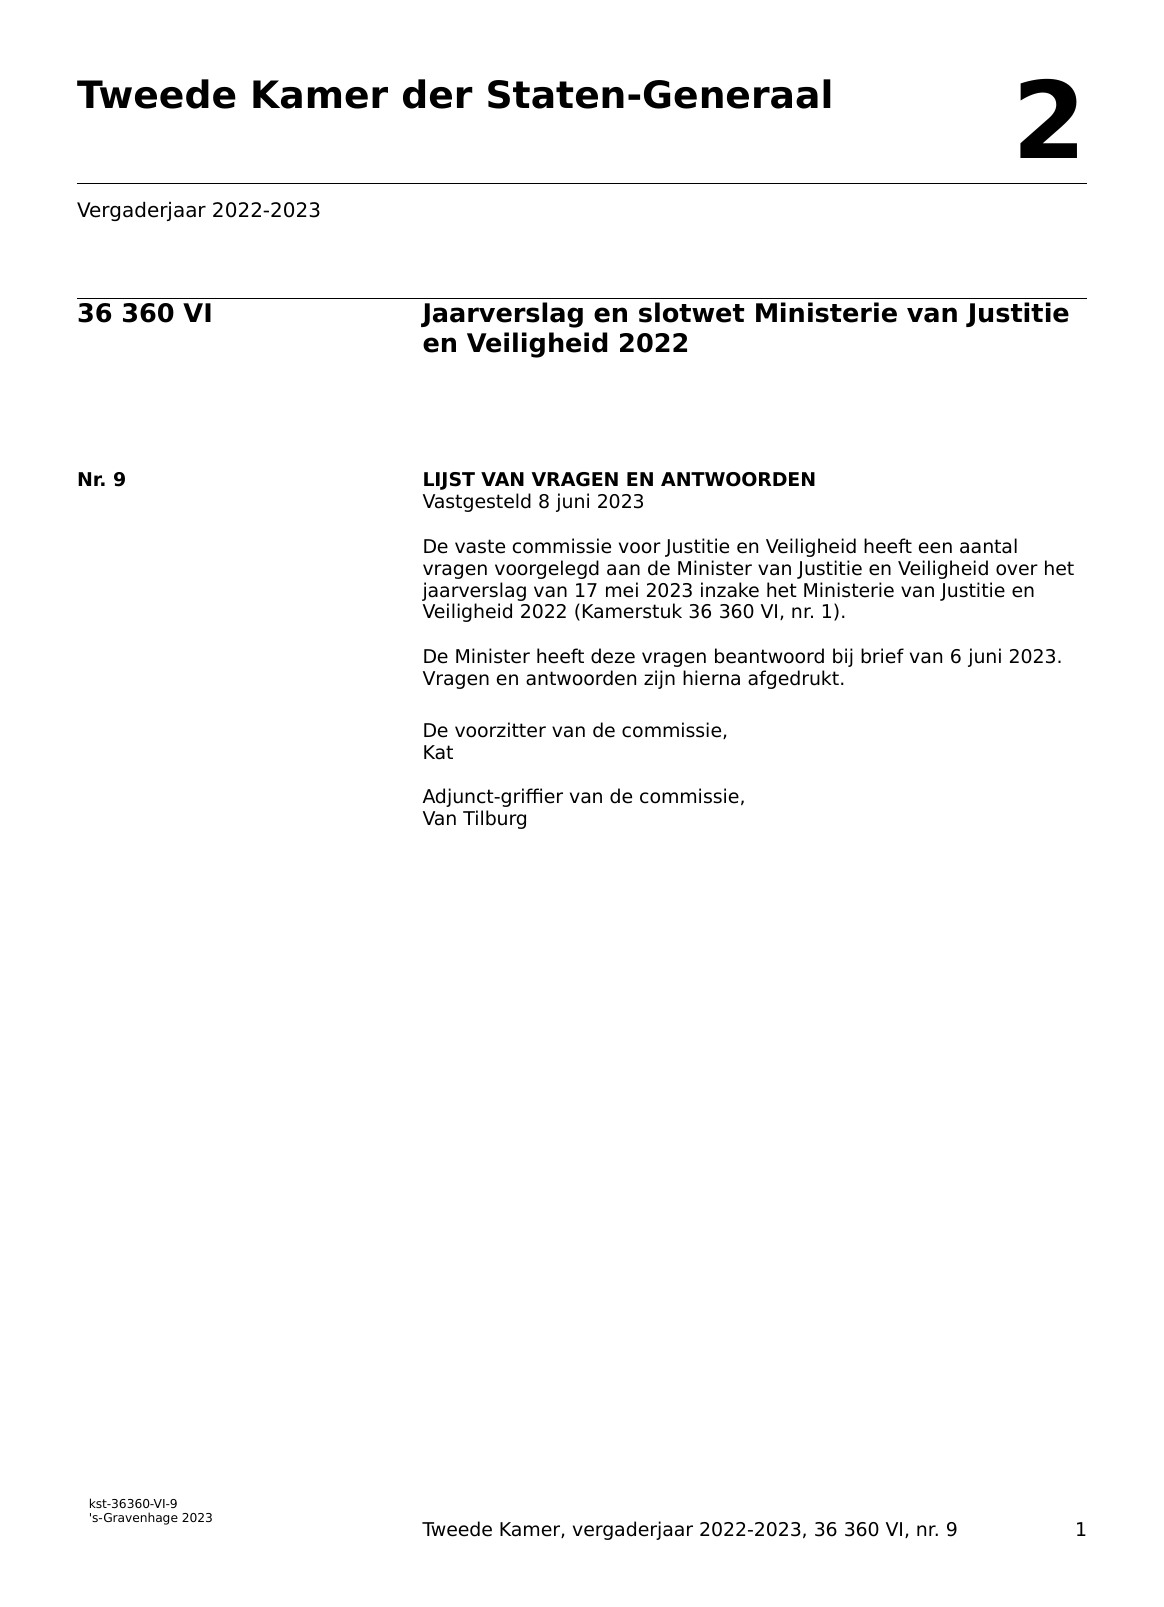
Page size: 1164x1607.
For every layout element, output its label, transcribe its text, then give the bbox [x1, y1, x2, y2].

text Adjunct-griffier van de commissie, Van Tilburg [422, 786, 1087, 830]
table_header Tweede Kamer der Staten-Generaal [77, 59, 886, 183]
text Vastgesteld 8 juni 2023 [422, 491, 1087, 513]
text kst-36360-VI-9 [88, 1497, 323, 1511]
text De voorzitter van de commissie, Kat [422, 719, 1087, 763]
subtitle 36 360 VI Jaarverslag en slotwet Ministerie van Justitie en Veiligheid 2022 [77, 299, 1087, 358]
table_header 2 [886, 59, 1087, 183]
subtitle Nr. 9 LIJST VAN VRAGEN EN ANTWOORDEN [77, 469, 1087, 491]
text De Minister heeft deze vragen beantwoord bij brief van 6 juni 2023. Vragen en antwoorden zijn hierna afgedrukt. [422, 646, 1087, 689]
text De vaste commissie voor Justitie en Veiligheid heeft een aantal vragen voorgelegd aan de Minister van Justitie en Veiligheid over het jaarverslag van 17 mei 2023 inzake het Ministerie van Justitie en Veiligheid 2022 (Kamerstuk 36 360 VI, nr. 1). [422, 536, 1087, 623]
table_cell Vergaderjaar 2022-2023 [77, 184, 1087, 298]
text 's-Gravenhage 2023 [88, 1511, 323, 1525]
